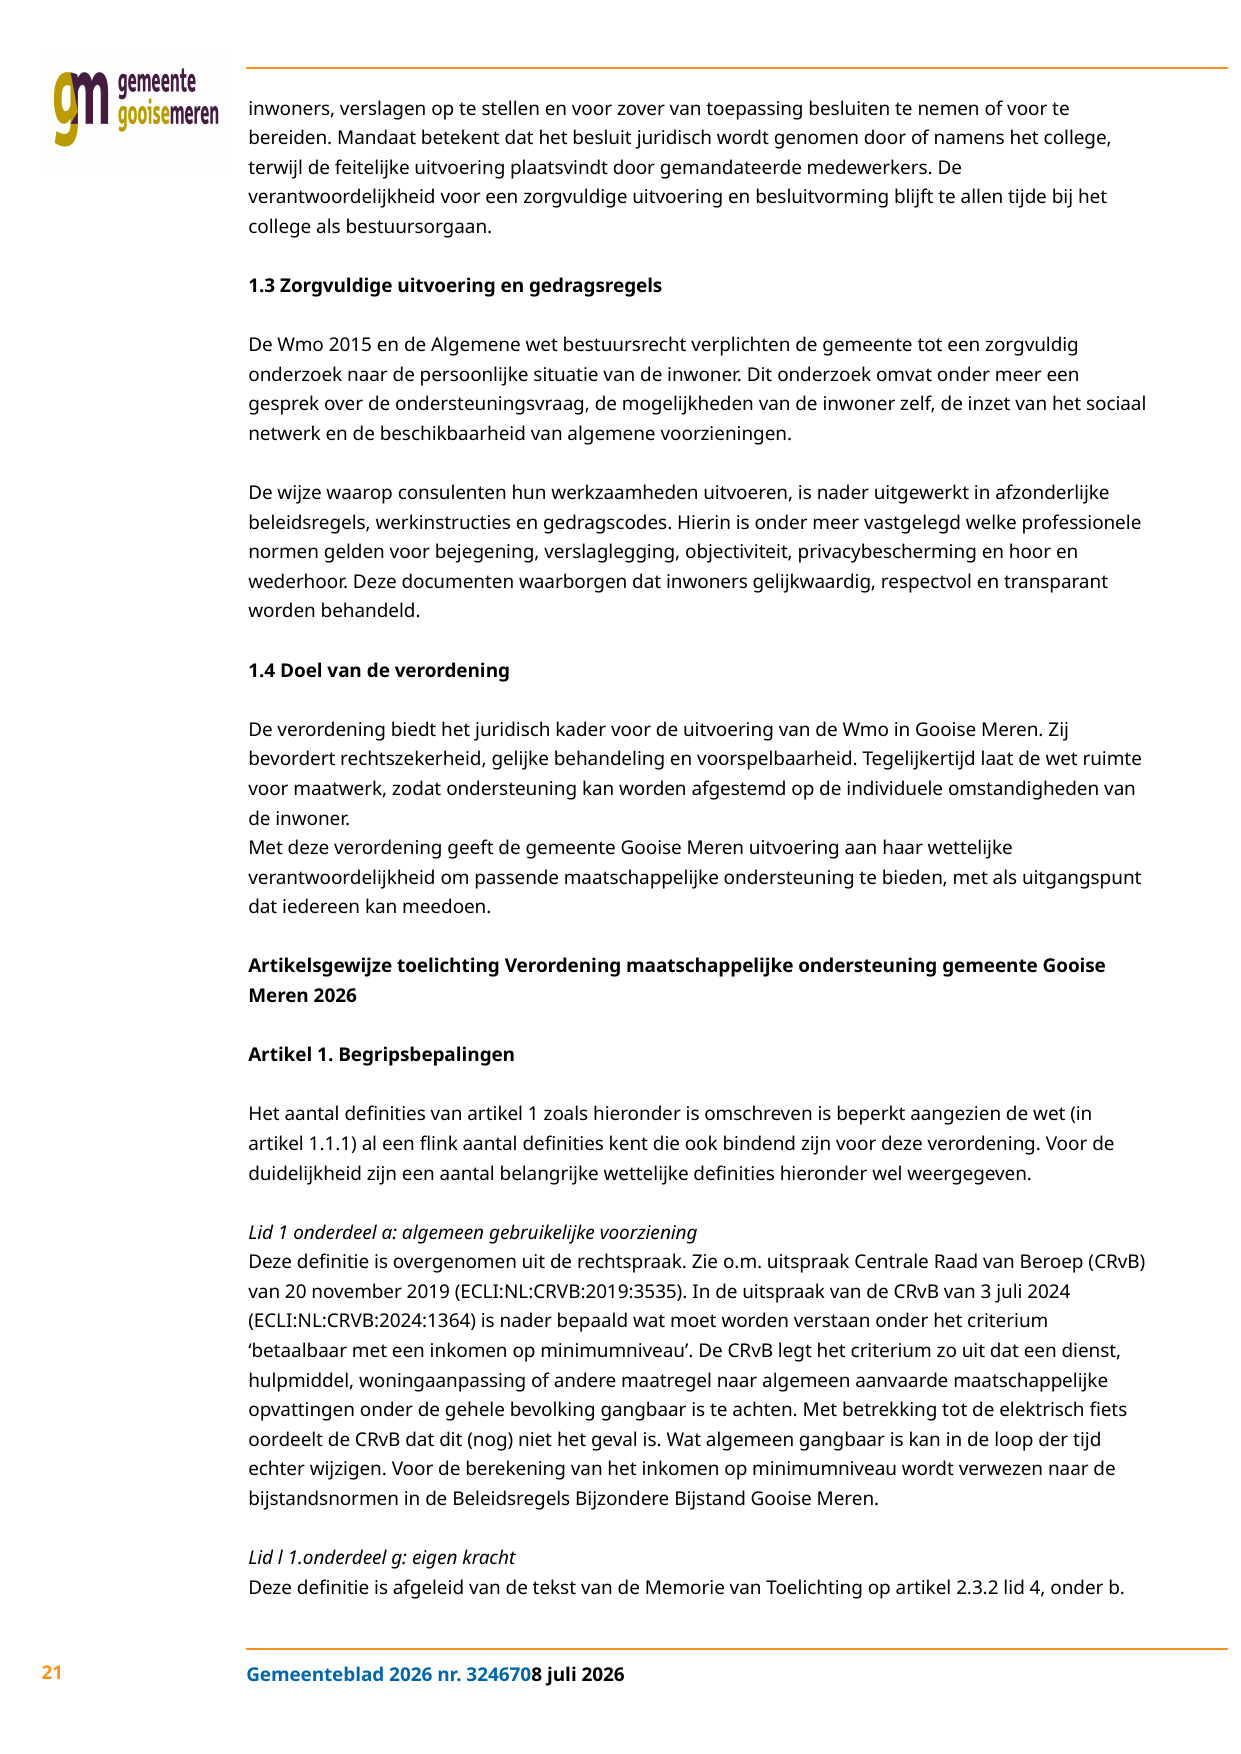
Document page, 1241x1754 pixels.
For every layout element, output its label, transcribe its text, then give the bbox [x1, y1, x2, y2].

text De Wmo 2015 en de Algemene wet bestuursrecht verplichten de gemeente tot een zorgvuldig onderzoek naar de persoonlijke situatie van de inwoner. Dit onderzoek omvat onder meer een gesprek over de ondersteuningsvraag, de mogelijkheden van de inwoner zelf, de inzet van het sociaal netwerk en de beschikbaarheid van algemene voorzieningen. [248, 331, 1152, 446]
text Het aantal definities van artikel 1 zoals hieronder is omschreven is beperkt aangezien de wet (in artikel 1.1.1) al een flink aantal definities kent die ook bindend zijn voor deze verordening. Voor de duidelijkheid zijn een aantal belangrijke wettelijke definities hieronder wel weergegeven. [248, 1101, 1152, 1186]
text Met deze verordening geeft de gemeente Gooise Meren uitvoering aan haar wettelijke verantwoordelijkheid om passende maatschappelijke ondersteuning te bieden, met als uitgangspunt dat iedereen kan meedoen. [248, 834, 1152, 919]
text Lid l 1.onderdeel g: eigen kracht [248, 1544, 1152, 1570]
picture [41, 47, 231, 172]
text Deze definitie is afgeleid van de tekst van de Memorie van Toelichting op artikel 2.3.2 lid 4, onder b. [248, 1574, 1152, 1600]
text Artikel 1. Begripsbepalingen [248, 1041, 1152, 1067]
text Artikelsgewijze toelichting Verordening maatschappelijke ondersteuning gemeente Gooise Meren 2026 [248, 953, 1152, 1008]
text 1.4 Doel van de verordening [248, 657, 1152, 683]
text Deze definitie is overgenomen uit de rechtspraak. Zie o.m. uitspraak Centrale Raad van Beroep (CRvB) van 20 november 2019 (ECLI:NL:CRVB:2019:3535). In de uitspraak van de CRvB van 3 juli 2024 (ECLI:NL:CRVB:2024:1364) is nader bepaald wat moet worden verstaan onder het criterium ‘betaalbaar met een inkomen op minimumniveau’. De CRvB legt het criterium zo uit dat een dienst, hulpmiddel, woningaanpassing of andere maatregel naar algemeen aanvaarde maatschappelijke opvattingen onder de gehele bevolking gangbaar is te achten. Met betrekking tot de elektrisch fiets oordeelt de CRvB dat dit (nog) niet het geval is. Wat algemeen gangbaar is kan in de loop der tijd echter wijzigen. Voor de berekening van het inkomen op minimumniveau wordt verwezen naar de bijstandsnormen in de Beleidsregels Bijzondere Bijstand Gooise Meren. [248, 1248, 1152, 1511]
text De wijze waarop consulenten hun werkzaamheden uitvoeren, is nader uitgewerkt in afzonderlijke beleidsregels, werkinstructies en gedragscodes. Hierin is onder meer vastgelegd welke professionele normen gelden voor bejegening, verslaglegging, objectiviteit, privacybescherming en hoor en wederhoor. Deze documenten waarborgen dat inwoners gelijkwaardig, respectvol en transparant worden behandeld. [248, 479, 1152, 623]
text De verordening biedt het juridisch kader voor de uitvoering van de Wmo in Gooise Meren. Zij bevordert rechtszekerheid, gelijke behandeling en voorspelbaarheid. Tegelijkertijd laat de wet ruimte voor maatwerk, zodat ondersteuning kan worden afgestemd op de individuele omstandigheden van de inwoner. [248, 716, 1152, 831]
text inwoners, verslagen op te stellen en voor zover van toepassing besluiten te nemen of voor te bereiden. Mandaat betekent dat het besluit juridisch wordt genomen door of namens het college, terwijl de feitelijke uitvoering plaatsvindt door gemandateerde medewerkers. De verantwoordelijkheid voor een zorgvuldige uitvoering en besluitvorming blijft te allen tijde bij het college als bestuursorgaan. [248, 95, 1152, 239]
text 1.3 Zorgvuldige uitvoering en gedragsregels [248, 272, 1152, 298]
text Lid 1 onderdeel a: algemeen gebruikelijke voorziening [248, 1219, 1152, 1245]
